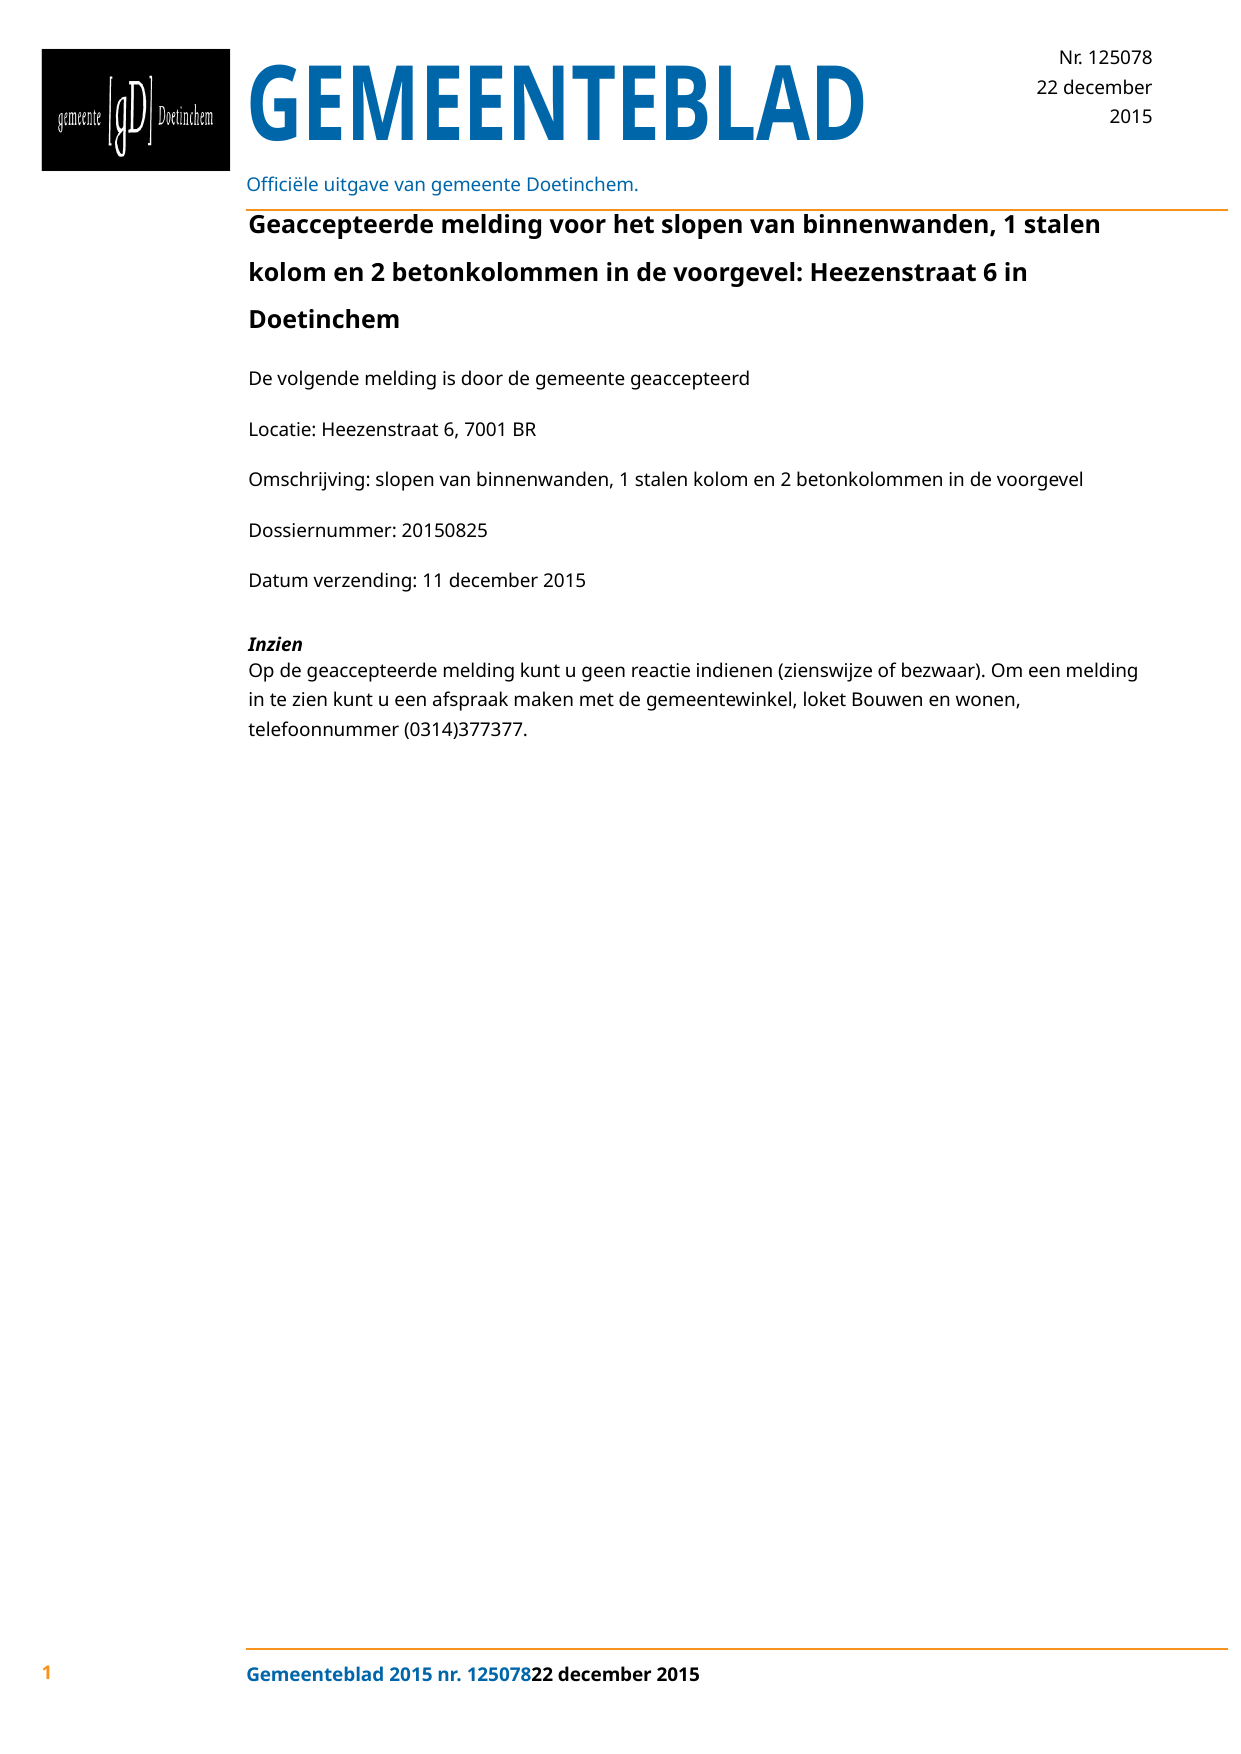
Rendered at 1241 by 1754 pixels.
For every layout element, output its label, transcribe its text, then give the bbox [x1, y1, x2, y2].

picture [41, 47, 231, 172]
text Omschrijving: slopen van binnenwanden, 1 stalen kolom en 2 betonkolommen in de voorgevel [248, 466, 1152, 492]
text Locatie: Heezenstraat 6, 7001 BR [248, 416, 1152, 442]
text Geaccepteerde melding voor het slopen van binnenwanden, 1 stalen kolom en 2 betonkolommen in de voorgevel: Heezenstraat 6 in Doetinchem [248, 211, 1152, 336]
text De volgende melding is door de gemeente geaccepteerd [248, 366, 1152, 391]
text Datum verzending: 11 december 2015 [248, 567, 1152, 593]
text Inzien [248, 631, 1152, 657]
text Dossiernummer: 20150825 [248, 517, 1152, 542]
text Op de geaccepteerde melding kunt u geen reactie indienen (zienswijze of bezwaar). Om een melding in te zien kunt u een afspraak maken met de gemeentewinkel, loket Bouwen en wonen, telefoonnummer (0314)377377. [248, 657, 1152, 742]
